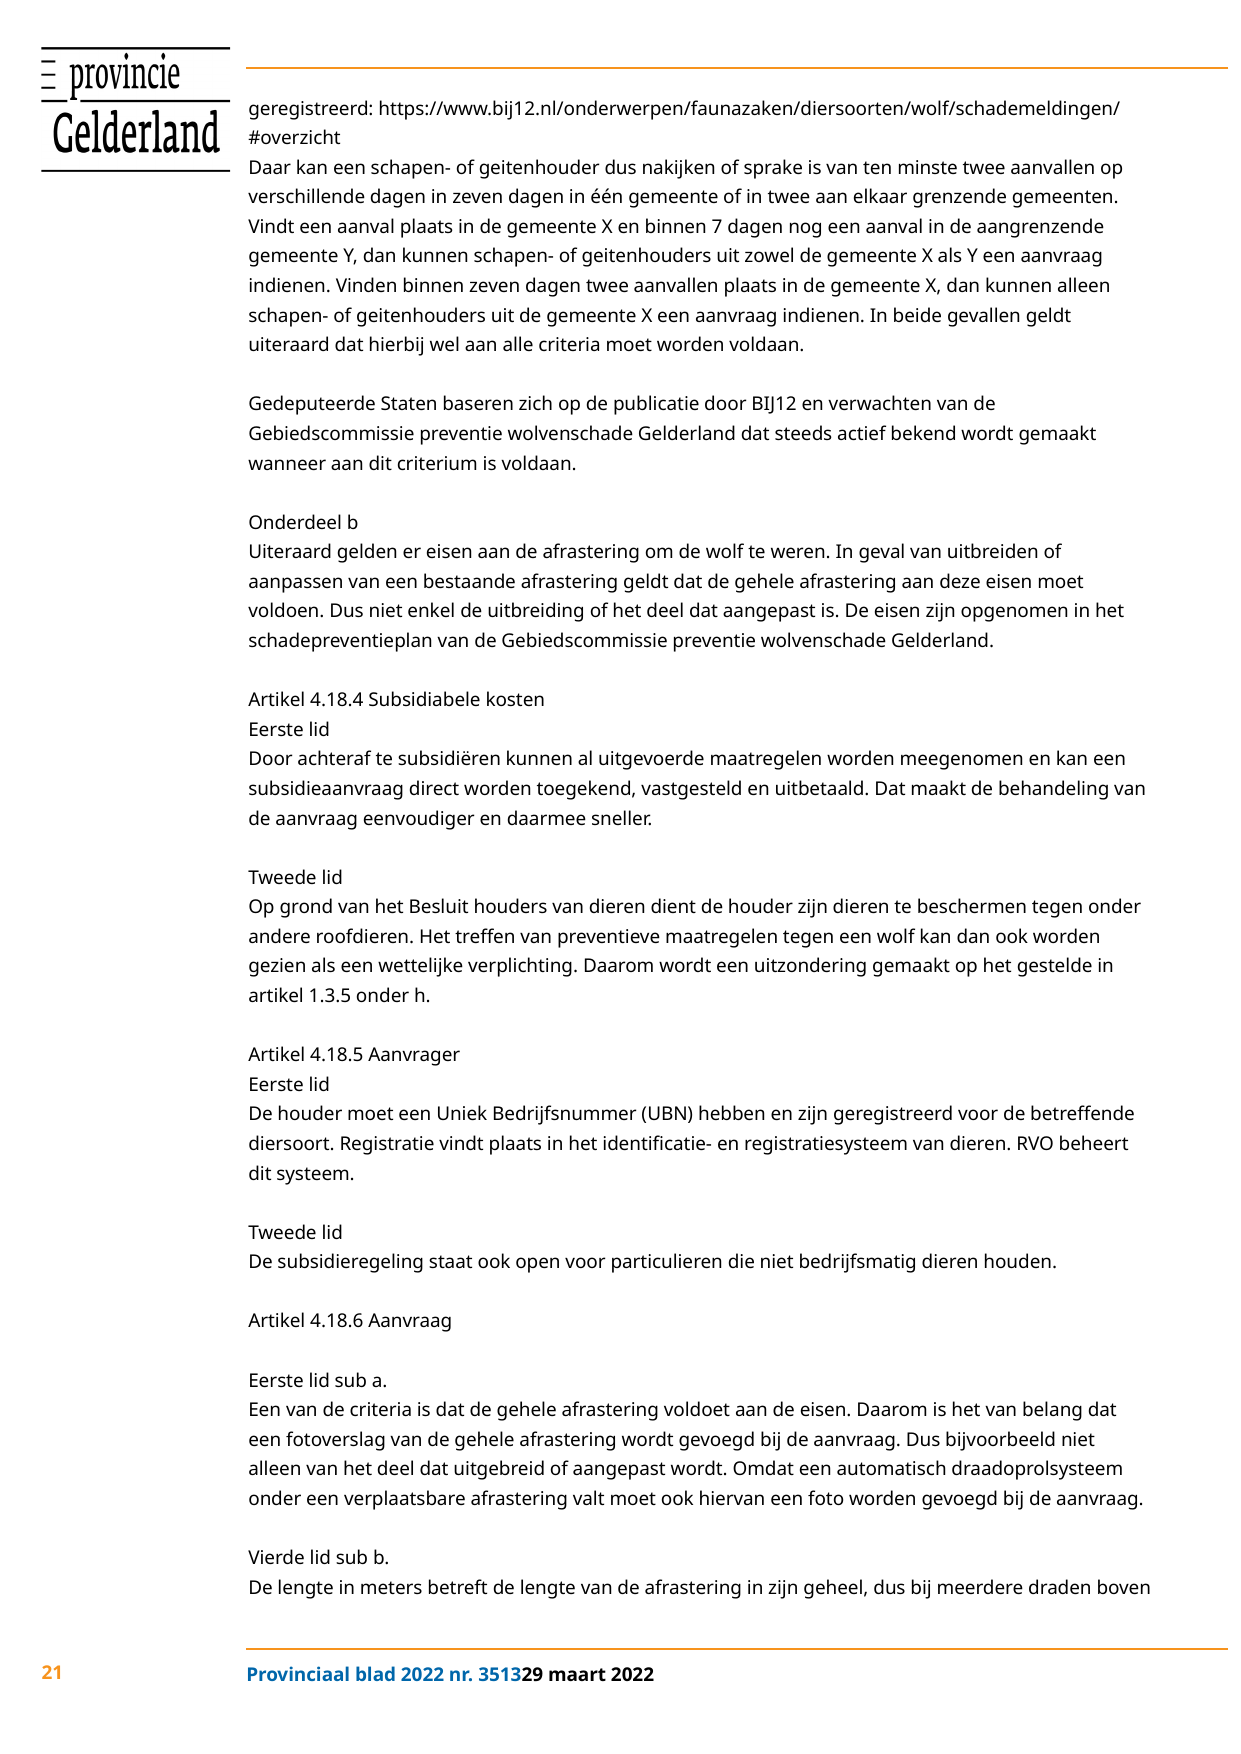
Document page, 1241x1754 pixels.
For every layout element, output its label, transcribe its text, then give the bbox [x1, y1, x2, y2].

text Eerste lid [248, 1071, 1152, 1097]
text De subsidieregeling staat ook open voor particulieren die niet bedrijfsmatig dieren houden. [248, 1248, 1152, 1274]
text Tweede lid [248, 1219, 1152, 1245]
text Daar kan een schapen- of geitenhouder dus nakijken of sprake is van ten minste twee aanvallen op verschillende dagen in zeven dagen in één gemeente of in twee aan elkaar grenzende gemeenten. [248, 154, 1152, 209]
text Eerste lid [248, 716, 1152, 742]
text Tweede lid [248, 864, 1152, 890]
text Door achteraf te subsidiëren kunnen al uitgevoerde maatregelen worden meegenomen en kan een subsidieaanvraag direct worden toegekend, vastgesteld en uitbetaald. Dat maakt de behandeling van de aanvraag eenvoudiger en daarmee sneller. [248, 746, 1152, 831]
text Een van de criteria is dat de gehele afrastering voldoet aan de eisen. Daarom is het van belang dat een fotoverslag van de gehele afrastering wordt gevoegd bij de aanvraag. Dus bijvoorbeeld niet alleen van het deel dat uitgebreid of aangepast wordt. Omdat een automatisch draadoprolsysteem onder een verplaatsbare afrastering valt moet ook hiervan een foto worden gevoegd bij de aanvraag. [248, 1396, 1152, 1511]
text De lengte in meters betreft de lengte van de afrastering in zijn geheel, dus bij meerdere draden boven [248, 1574, 1152, 1600]
text Vierde lid sub b. [248, 1544, 1152, 1570]
text Onderdeel b [248, 509, 1152, 535]
text Gedeputeerde Staten baseren zich op de publicatie door BIJ12 en verwachten van de Gebiedscommissie preventie wolvenschade Gelderland dat steeds actief bekend wordt gemaakt wanneer aan dit criterium is voldaan. [248, 391, 1152, 476]
text Eerste lid sub a. [248, 1367, 1152, 1393]
text Op grond van het Besluit houders van dieren dient de houder zijn dieren te beschermen tegen onder andere roofdieren. Het treffen van preventieve maatregelen tegen een wolf kan dan ook worden gezien als een wettelijke verplichting. Daarom wordt een uitzondering gemaakt op het gestelde in artikel 1.3.5 onder h. [248, 893, 1152, 1008]
text Vindt een aanval plaats in de gemeente X en binnen 7 dagen nog een aanval in de aangrenzende gemeente Y, dan kunnen schapen- of geitenhouders uit zowel de gemeente X als Y een aanvraag indienen. Vinden binnen zeven dagen twee aanvallen plaats in de gemeente X, dan kunnen alleen schapen- of geitenhouders uit de gemeente X een aanvraag indienen. In beide gevallen geldt uiteraard dat hierbij wel aan alle criteria moet worden voldaan. [248, 213, 1152, 357]
text geregistreerd: https://www.bij12.nl/onderwerpen/faunazaken/diersoorten/wolf/schademeldingen/#overzicht [248, 95, 1152, 150]
text De houder moet een Uniek Bedrijfsnummer (UBN) hebben en zijn geregistreerd voor de betreffende diersoort. Registratie vindt plaats in het identificatie- en registratiesysteem van dieren. RVO beheert dit systeem. [248, 1101, 1152, 1186]
text Artikel 4.18.5 Aanvrager [248, 1041, 1152, 1067]
text Artikel 4.18.4 Subsidiabele kosten [248, 686, 1152, 712]
text Artikel 4.18.6 Aanvraag [248, 1308, 1152, 1333]
picture [41, 47, 231, 172]
text Uiteraard gelden er eisen aan de afrastering om de wolf te weren. In geval van uitbreiden of aanpassen van een bestaande afrastering geldt dat de gehele afrastering aan deze eisen moet voldoen. Dus niet enkel de uitbreiding of het deel dat aangepast is. De eisen zijn opgenomen in het schadepreventieplan van de Gebiedscommissie preventie wolvenschade Gelderland. [248, 538, 1152, 653]
